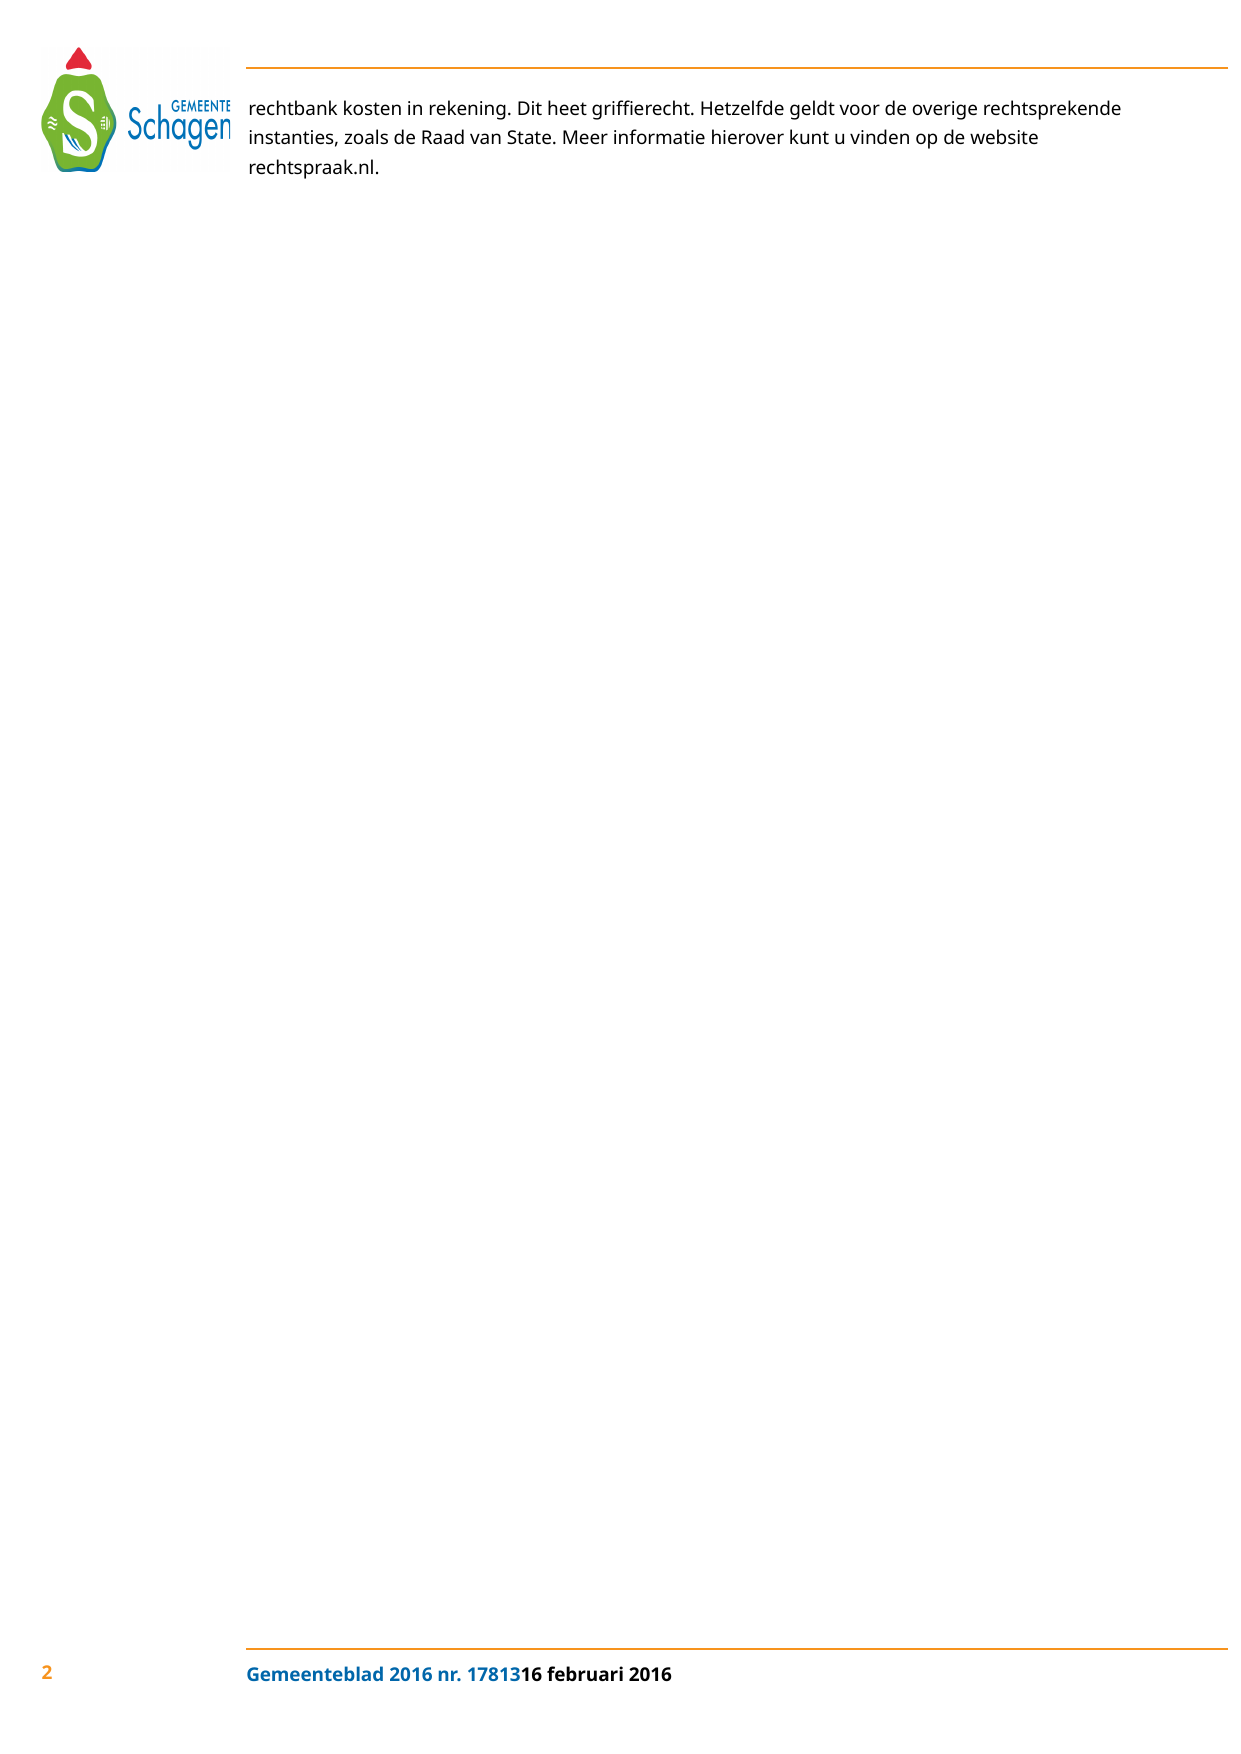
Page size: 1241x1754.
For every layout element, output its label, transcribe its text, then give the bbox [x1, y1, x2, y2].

text rechtbank kosten in rekening. Dit heet griffierecht. Hetzelfde geldt voor de overige rechtsprekende instanties, zoals de Raad van State. Meer informatie hierover kunt u vinden op de website rechtspraak.nl. [248, 95, 1152, 180]
picture [41, 47, 231, 172]
